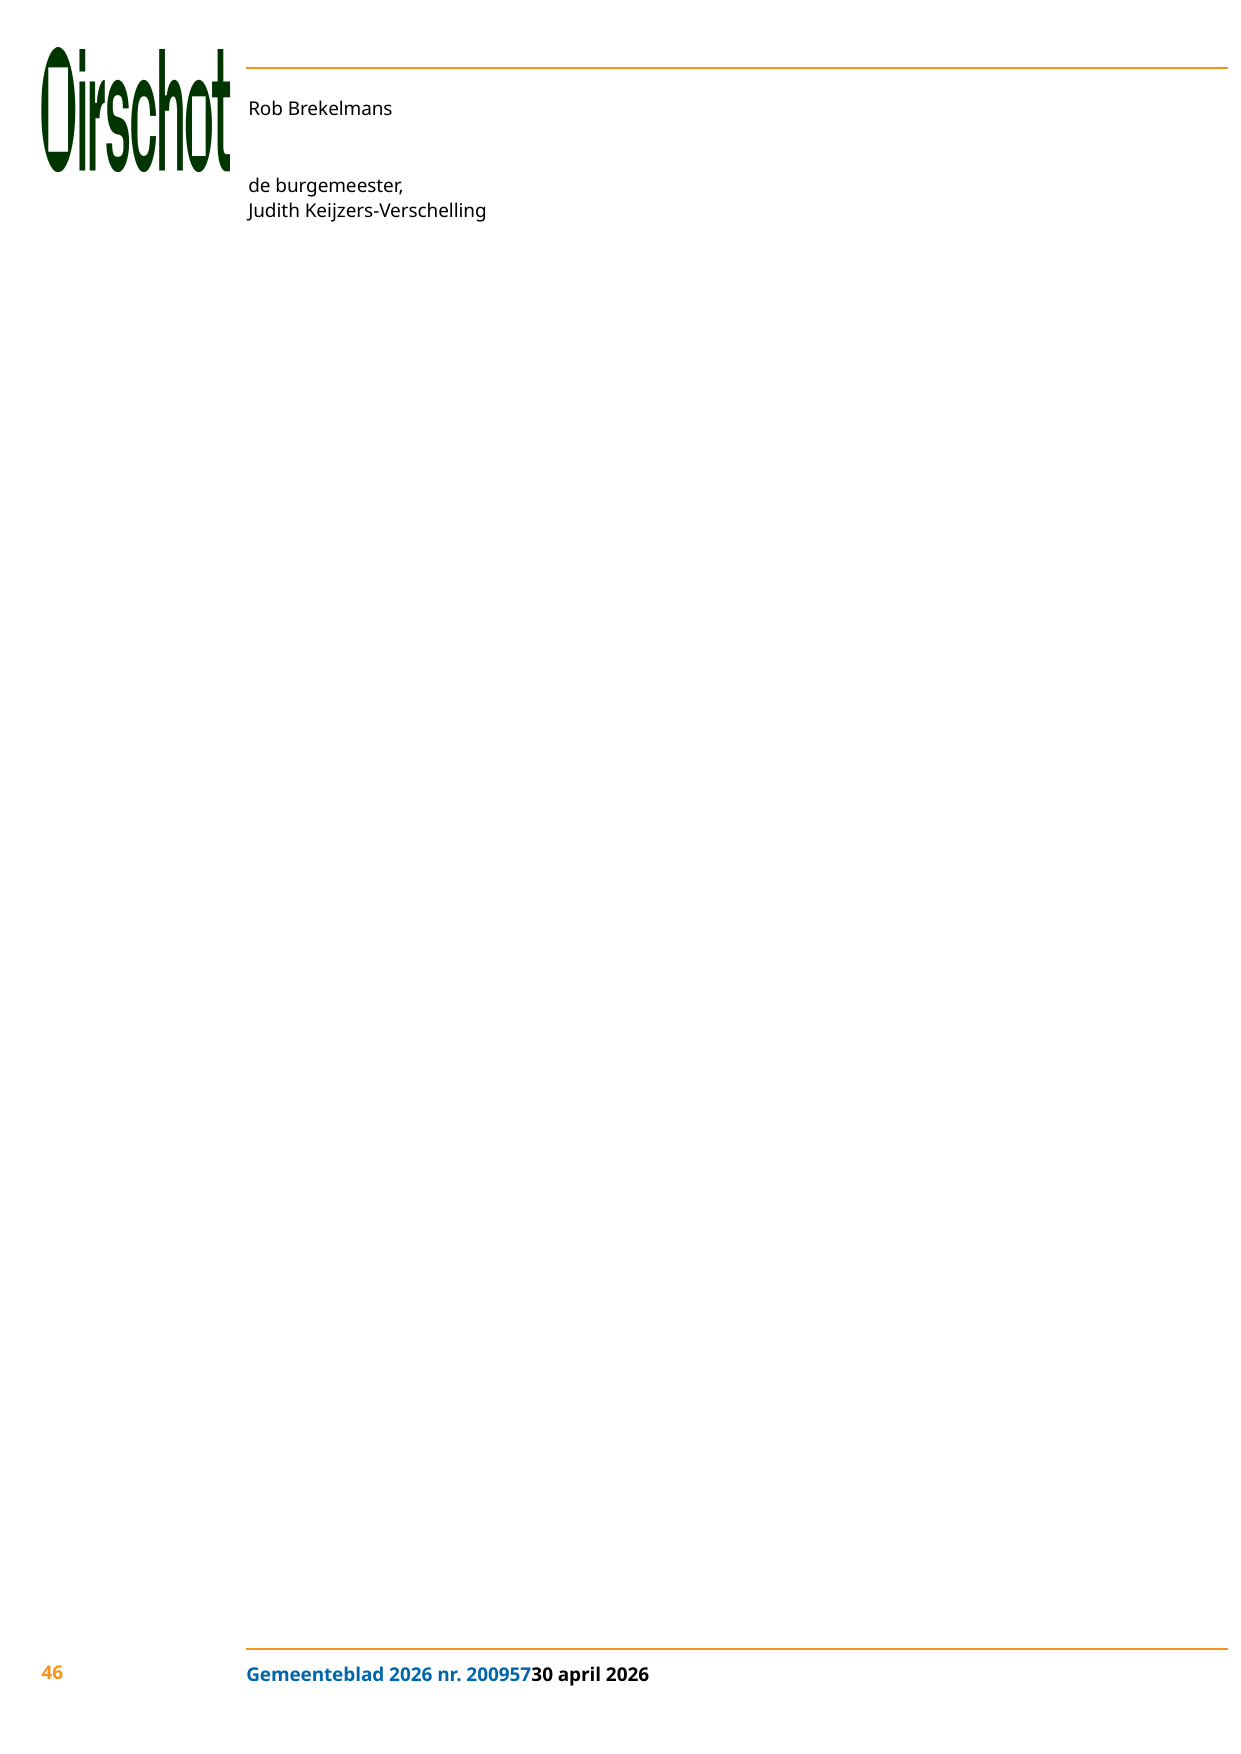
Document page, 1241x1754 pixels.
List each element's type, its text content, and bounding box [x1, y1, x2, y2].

text Rob Brekelmans [248, 95, 1152, 121]
picture [41, 47, 231, 172]
text Judith Keijzers-Verschelling [248, 198, 1152, 223]
text de burgemeester, [248, 172, 1152, 198]
